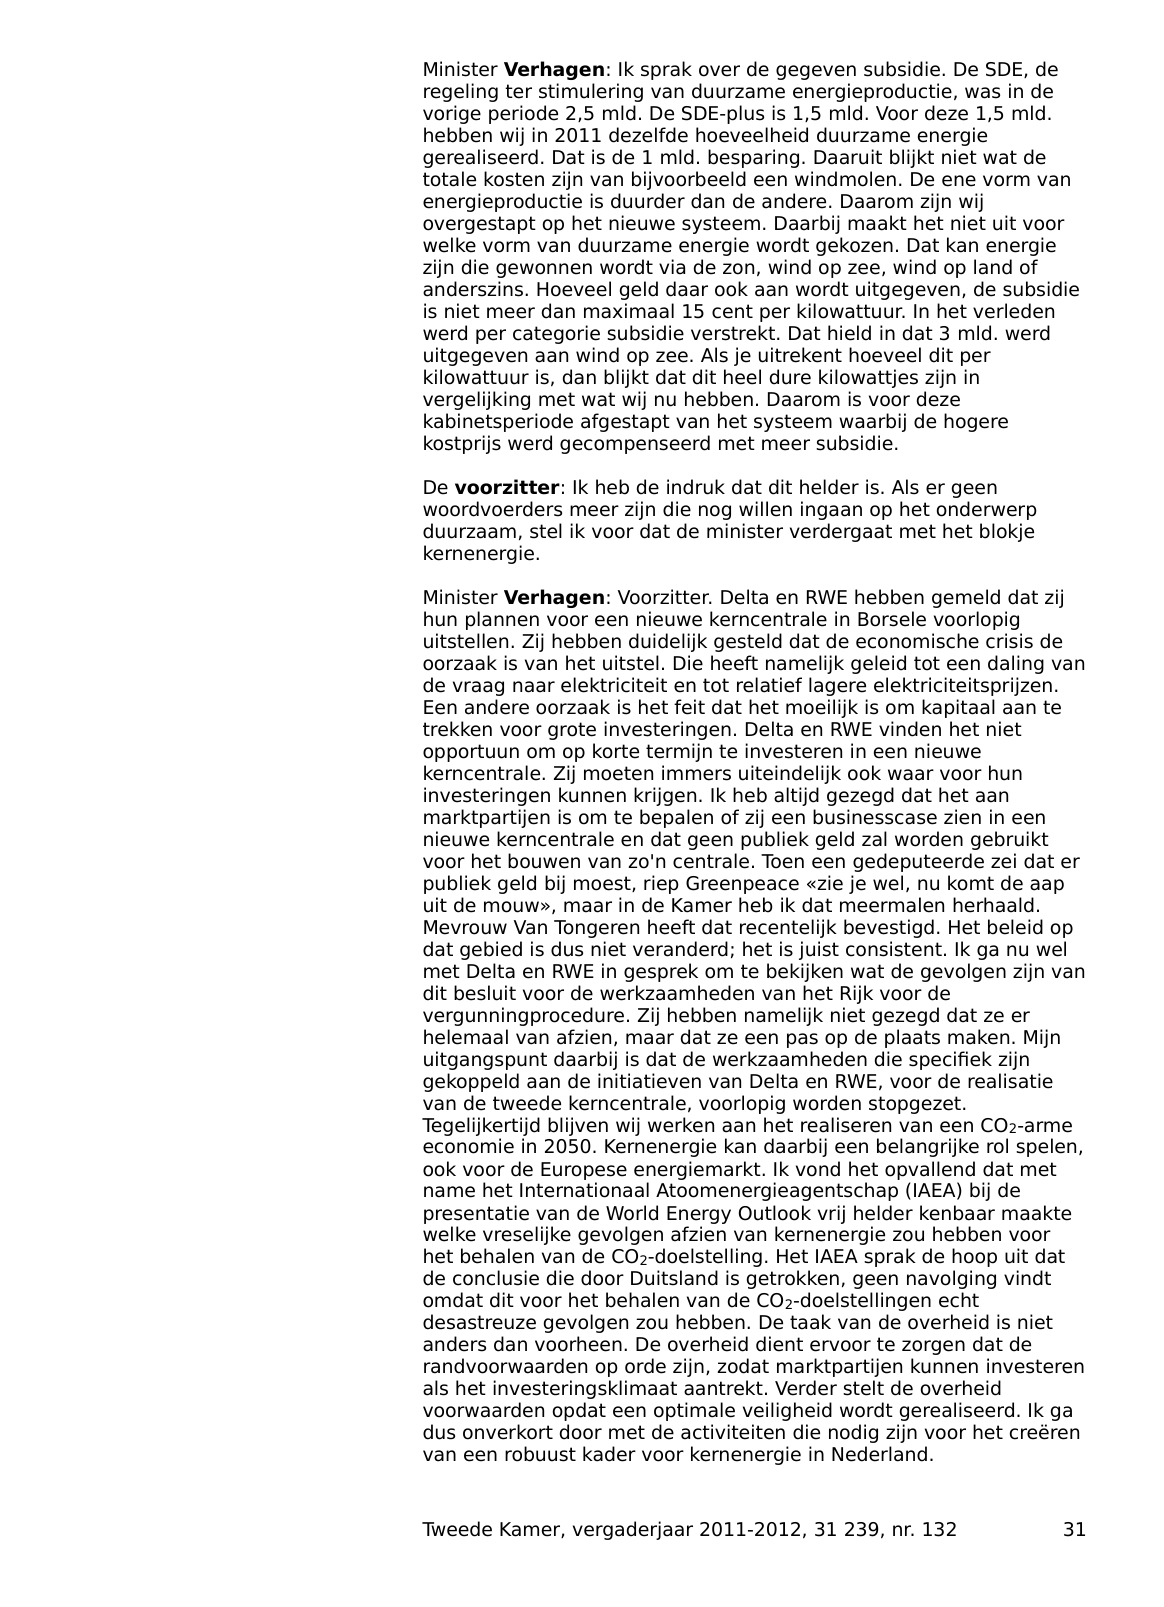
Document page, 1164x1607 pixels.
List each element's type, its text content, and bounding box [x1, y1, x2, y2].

text De voorzitter: Ik heb de indruk dat dit helder is. Als er geen woordvoerders meer zijn die nog willen ingaan op het onderwerp duurzaam, stel ik voor dat de minister verdergaat met het blokje kernenergie. [422, 477, 1087, 565]
text Minister Verhagen: Voorzitter. Delta en RWE hebben gemeld dat zij hun plannen voor een nieuwe kerncentrale in Borsele voorlopig uitstellen. Zij hebben duidelijk gesteld dat de economische crisis de oorzaak is van het uitstel. Die heeft namelijk geleid tot een daling van de vraag naar elektriciteit en tot relatief lagere elektriciteitsprijzen. Een andere oorzaak is het feit dat het moeilijk is om kapitaal aan te trekken voor grote investeringen. Delta en RWE vinden het niet opportuun om op korte termijn te investeren in een nieuwe kerncentrale. Zij moeten immers uiteindelijk ook waar voor hun investeringen kunnen krijgen. Ik heb altijd gezegd dat het aan marktpartijen is om te bepalen of zij een businesscase zien in een nieuwe kerncentrale en dat geen publiek geld zal worden gebruikt voor het bouwen van zo'n centrale. Toen een gedeputeerde zei dat er publiek geld bij moest, riep Greenpeace «zie je wel, nu komt de aap uit de mouw», maar in de Kamer heb ik dat meermalen herhaald. Mevrouw Van Tongeren heeft dat recentelijk bevestigd. Het beleid op dat gebied is dus niet veranderd; het is juist consistent. Ik ga nu wel met Delta en RWE in gesprek om te bekijken wat de gevolgen zijn van dit besluit voor de werkzaamheden van het Rijk voor de vergunningprocedure. Zij hebben namelijk niet gezegd dat ze er helemaal van afzien, maar dat ze een pas op de plaats maken. Mijn uitgangspunt daarbij is dat de werkzaamheden die specifiek zijn gekoppeld aan de initiatieven van Delta en RWE, voor de realisatie van de tweede kerncentrale, voorlopig worden stopgezet. Tegelijkertijd blijven wij werken aan het realiseren van een CO2-arme economie in 2050. Kernenergie kan daarbij een belangrijke rol spelen, ook voor de Europese energiemarkt. Ik vond het opvallend dat met name het Internationaal Atoomenergieagentschap (IAEA) bij de presentatie van de World Energy Outlook vrij helder kenbaar maakte welke vreselijke gevolgen afzien van kernenergie zou hebben voor het behalen van de CO2-doelstelling. Het IAEA sprak de hoop uit dat de conclusie die door Duitsland is getrokken, geen navolging vindt omdat dit voor het behalen van de CO2-doelstellingen echt desastreuze gevolgen zou hebben. De taak van de overheid is niet anders dan voorheen. De overheid dient ervoor te zorgen dat de randvoorwaarden op orde zijn, zodat marktpartijen kunnen investeren als het investeringsklimaat aantrekt. Verder stelt de overheid voorwaarden opdat een optimale veiligheid wordt gerealiseerd. Ik ga dus onverkort door met de activiteiten die nodig zijn voor het creëren van een robuust kader voor kernenergie in Nederland. [422, 587, 1087, 1466]
text Minister Verhagen: Ik sprak over de gegeven subsidie. De SDE, de regeling ter stimulering van duurzame energieproductie, was in de vorige periode 2,5 mld. De SDE-plus is 1,5 mld. Voor deze 1,5 mld. hebben wij in 2011 dezelfde hoeveelheid duurzame energie gerealiseerd. Dat is de 1 mld. besparing. Daaruit blijkt niet wat de totale kosten zijn van bijvoorbeeld een windmolen. De ene vorm van energieproductie is duurder dan de andere. Daarom zijn wij overgestapt op het nieuwe systeem. Daarbij maakt het niet uit voor welke vorm van duurzame energie wordt gekozen. Dat kan energie zijn die gewonnen wordt via de zon, wind op zee, wind op land of anderszins. Hoeveel geld daar ook aan wordt uitgegeven, de subsidie is niet meer dan maximaal 15 cent per kilowattuur. In het verleden werd per categorie subsidie verstrekt. Dat hield in dat 3 mld. werd uitgegeven aan wind op zee. Als je uitrekent hoeveel dit per kilowattuur is, dan blijkt dat dit heel dure kilowattjes zijn in vergelijking met wat wij nu hebben. Daarom is voor deze kabinetsperiode afgestapt van het systeem waarbij de hogere kostprijs werd gecompenseerd met meer subsidie. [422, 59, 1087, 455]
